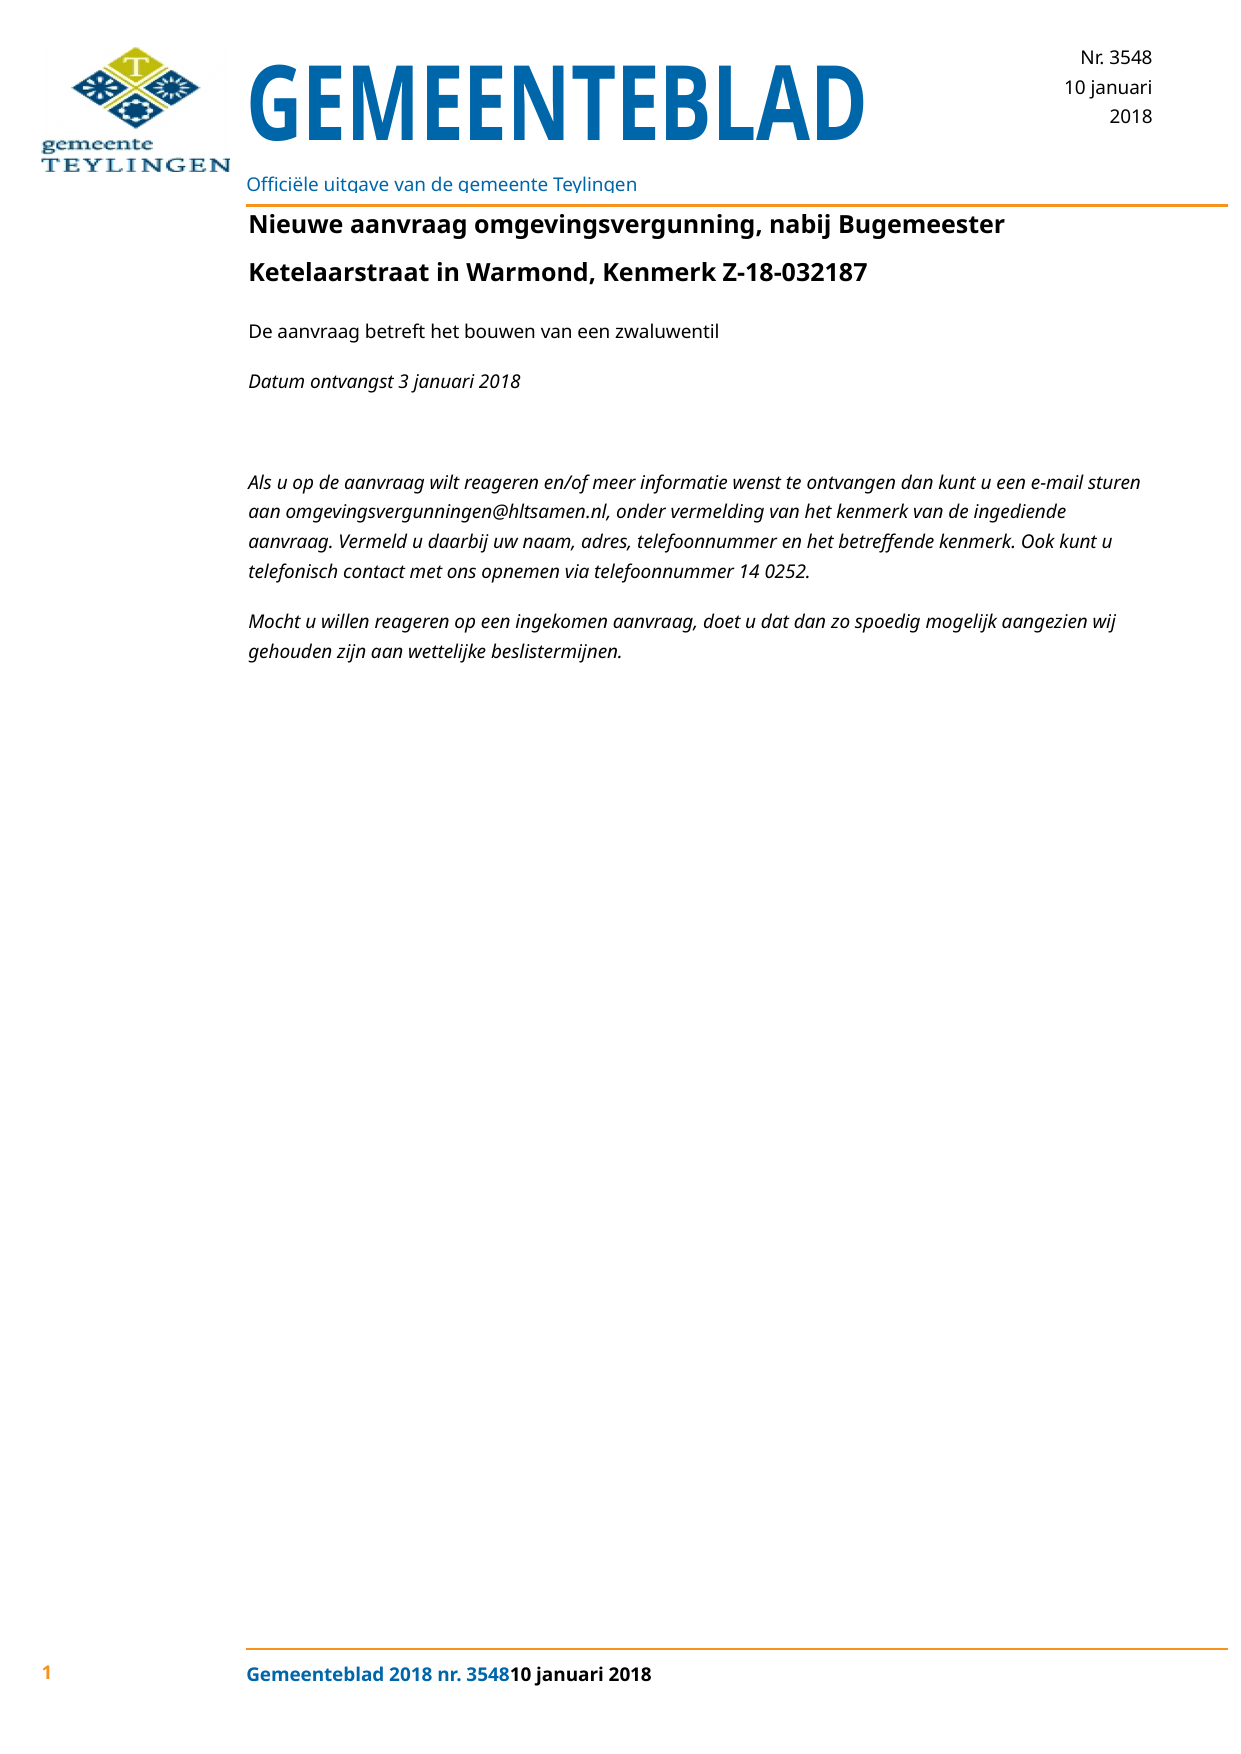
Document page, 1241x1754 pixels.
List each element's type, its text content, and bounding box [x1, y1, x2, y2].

text Mocht u willen reageren op een ingekomen aanvraag, doet u dat dan zo spoedig mogelijk aangezien wij gehouden zijn aan wettelijke beslistermijnen. [248, 608, 1152, 664]
text Nieuwe aanvraag omgevingsvergunning, nabij Bugemeester Ketelaarstraat in Warmond, Kenmerk Z-18-032187 [248, 207, 1152, 288]
text Datum ontvangst 3 januari 2018 [248, 368, 1152, 394]
picture [41, 47, 231, 172]
text Als u op de aanvraag wilt reageren en/of meer informatie wenst te ontvangen dan kunt u een e-mail sturen aan omgevingsvergunningen@hltsamen.nl, onder vermelding van het kenmerk van de ingediende aanvraag. Vermeld u daarbij uw naam, adres, telefoonnummer en het betreffende kenmerk. Ook kunt u telefonisch contact met ons opnemen via telefoonnummer 14 0252. [248, 469, 1152, 584]
text De aanvraag betreft het bouwen van een zwaluwentil [248, 318, 1152, 344]
